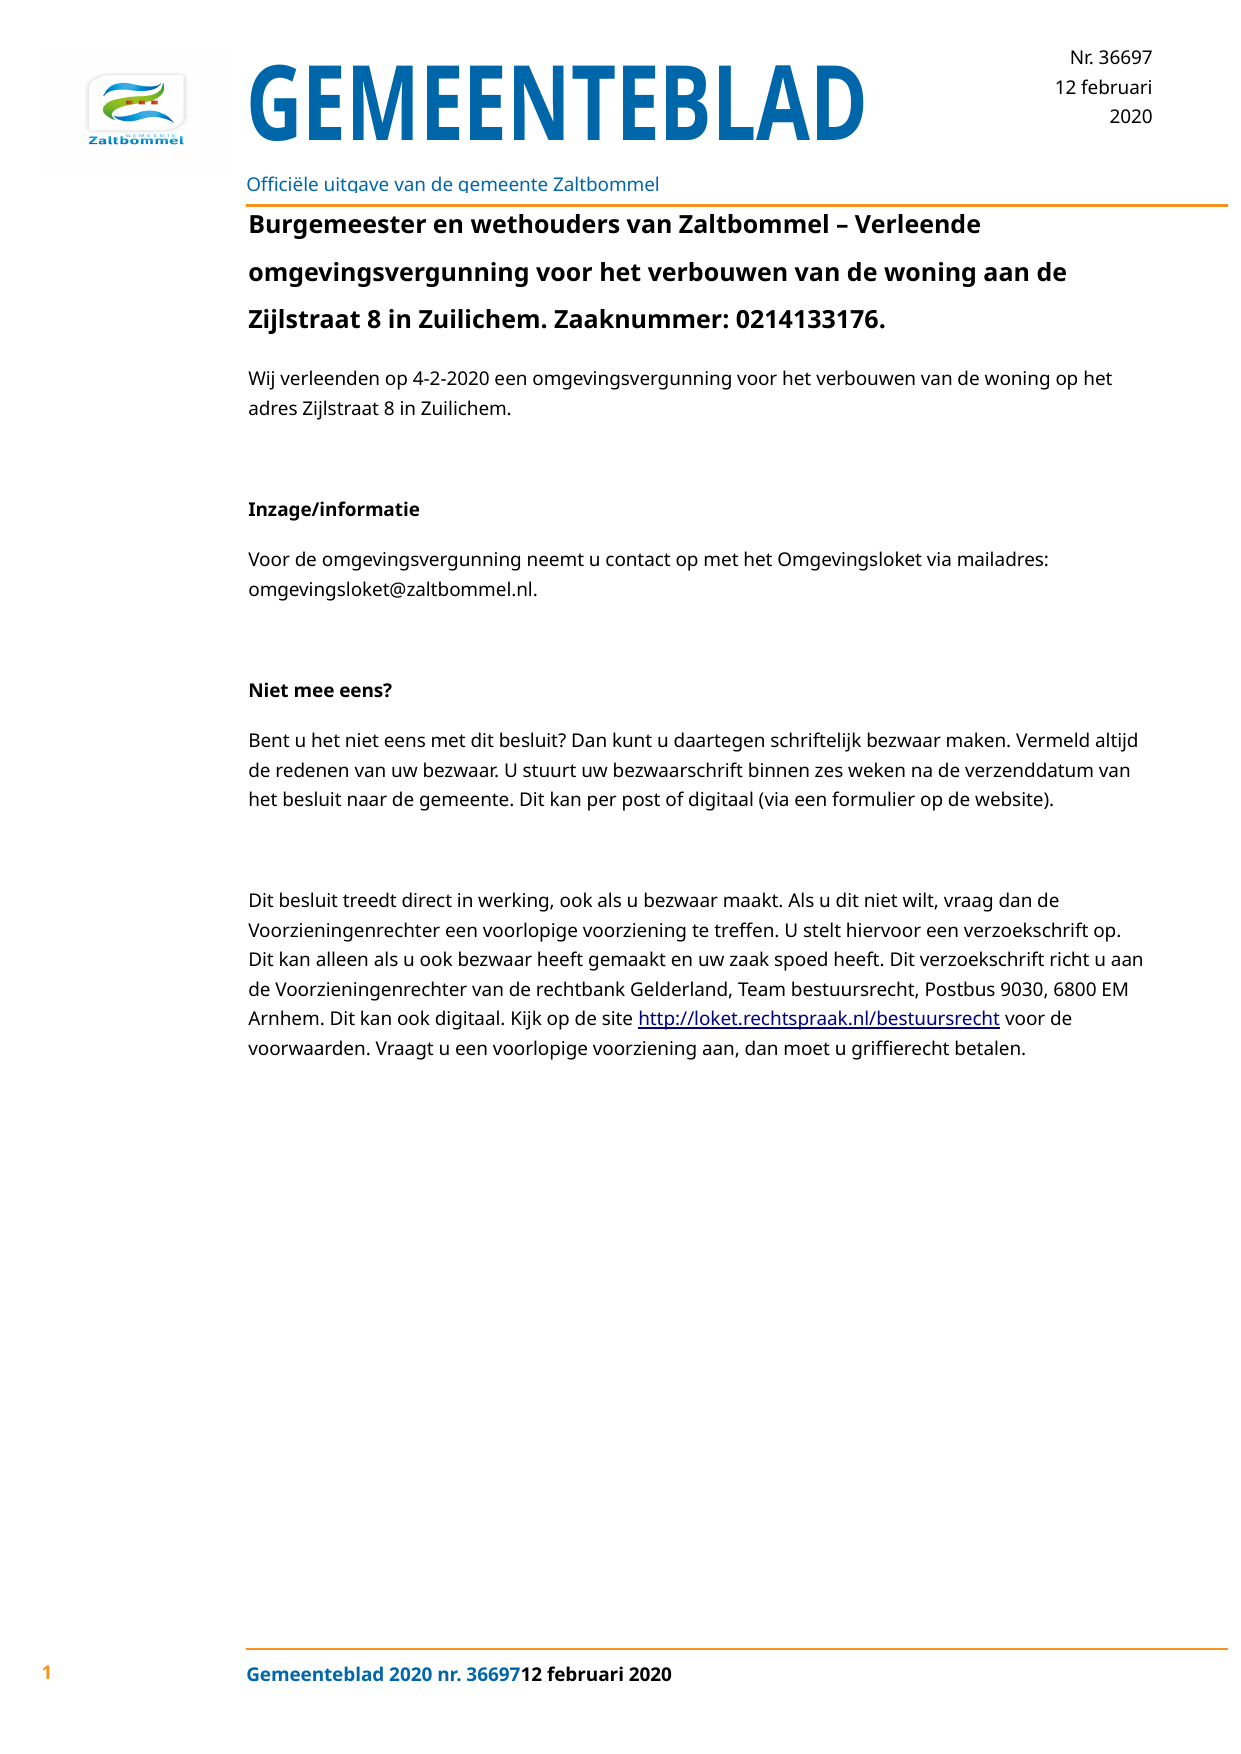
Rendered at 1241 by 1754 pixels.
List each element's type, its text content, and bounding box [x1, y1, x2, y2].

text Bent u het niet eens met dit besluit? Dan kunt u daartegen schriftelijk bezwaar maken. Vermeld altijd de redenen van uw bezwaar. U stuurt uw bezwaarschrift binnen zes weken na de verzenddatum van het besluit naar de gemeente. Dit kan per post of digitaal (via een formulier op de website). [248, 727, 1152, 812]
text Burgemeester en wethouders van Zaltbommel – Verleende omgevingsvergunning voor het verbouwen van de woning aan de Zijlstraat 8 in Zuilichem. Zaaknummer: 0214133176. [248, 207, 1152, 336]
text Wij verleenden op 4-2-2020 een omgevingsvergunning voor het verbouwen van de woning op het adres Zijlstraat 8 in Zuilichem. [248, 366, 1152, 421]
text Niet mee eens? [248, 677, 1152, 702]
text Dit besluit treedt direct in werking, ook als u bezwaar maakt. Als u dit niet wilt, vraag dan de Voorzieningenrechter een voorlopige voorziening te treffen. U stelt hiervoor een verzoekschrift op. Dit kan alleen als u ook bezwaar heeft gemaakt en uw zaak spoed heeft. Dit verzoekschrift richt u aan de Voorzieningenrechter van de rechtbank Gelderland, Team bestuursrecht, Postbus 9030, 6800 EM Arnhem. Dit kan ook digitaal. Kijk op de site http://loket.rechtspraak.nl/bestuursrecht voor de voorwaarden. Vraagt u een voorlopige voorziening aan, dan moet u griffierecht betalen. [248, 887, 1152, 1061]
picture [41, 47, 231, 172]
text Inzage/informatie [248, 496, 1152, 522]
text Voor de omgevingsvergunning neemt u contact op met het Omgevingsloket via mailadres: omgevingsloket@zaltbommel.nl. [248, 546, 1152, 602]
